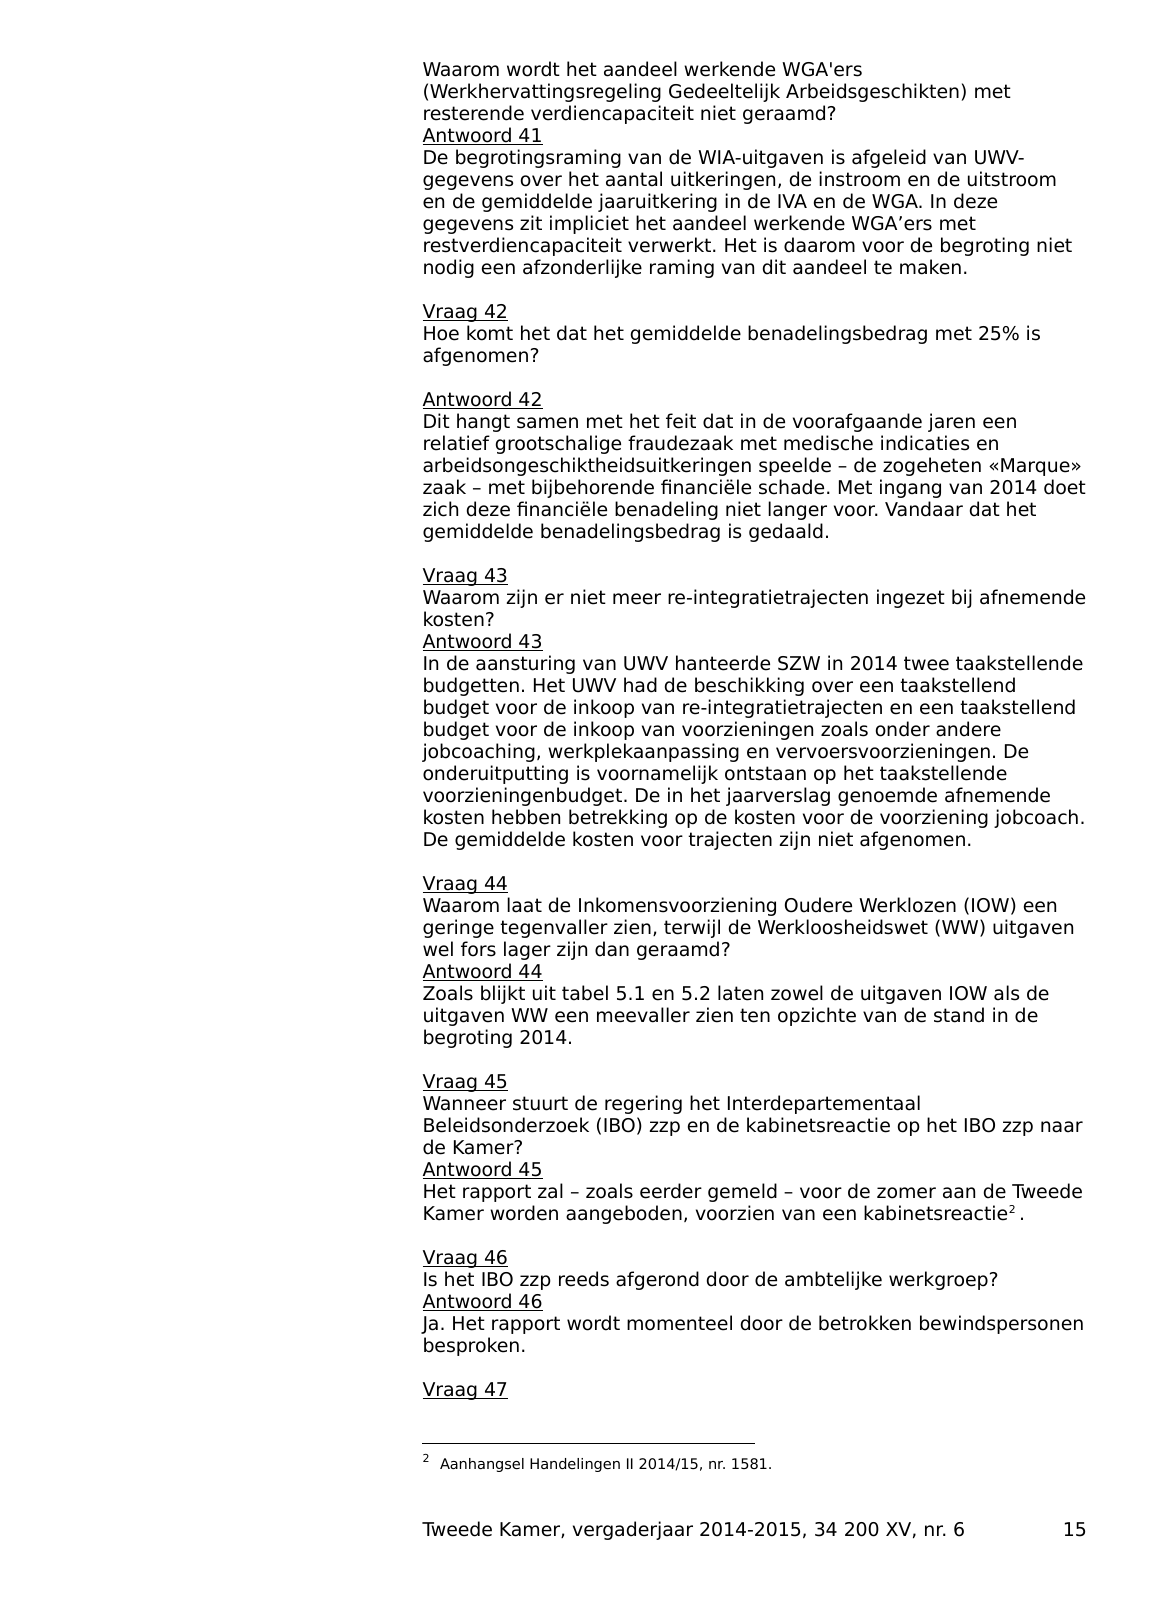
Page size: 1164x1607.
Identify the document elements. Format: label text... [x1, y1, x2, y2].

text Antwoord 43 [422, 631, 1087, 653]
text Zoals blijkt uit tabel 5.1 en 5.2 laten zowel de uitgaven IOW als de uitgaven WW een meevaller zien ten opzichte van de stand in de begroting 2014. [422, 983, 1087, 1049]
text Wanneer stuurt de regering het Interdepartementaal Beleidsonderzoek (IBO) zzp en de kabinetsreactie op het IBO zzp naar de Kamer? [422, 1093, 1087, 1159]
text Waarom laat de Inkomensvoorziening Oudere Werklozen (IOW) een geringe tegenvaller zien, terwijl de Werkloosheidswet (WW) uitgaven wel fors lager zijn dan geraamd? [422, 895, 1087, 961]
text Antwoord 46 [422, 1291, 1087, 1313]
text In de aansturing van UWV hanteerde SZW in 2014 twee taakstellende budgetten. Het UWV had de beschikking over een taakstellend budget voor de inkoop van re-integratietrajecten en een taakstellend budget voor de inkoop van voorzieningen zoals onder andere jobcoaching, werkplekaanpassing en vervoersvoorzieningen. De onderuitputting is voornamelijk ontstaan op het taakstellende voorzieningenbudget. De in het jaarverslag genoemde afnemende kosten hebben betrekking op de kosten voor de voorziening jobcoach. De gemiddelde kosten voor trajecten zijn niet afgenomen. [422, 653, 1087, 851]
text Waarom zijn er niet meer re-integratietrajecten ingezet bij afnemende kosten? [422, 587, 1087, 631]
text Vraag 44 [422, 873, 1087, 895]
text Aanhangsel Handelingen II 2014/15, nr. 1581. [422, 1452, 1087, 1474]
text Waarom wordt het aandeel werkende WGA'ers (Werkhervattingsregeling Gedeeltelijk Arbeidsgeschikten) met resterende verdiencapaciteit niet geraamd? [422, 59, 1087, 125]
text Antwoord 45 [422, 1159, 1087, 1181]
text De begrotingsraming van de WIA-uitgaven is afgeleid van UWV-gegevens over het aantal uitkeringen, de instroom en de uitstroom en de gemiddelde jaaruitkering in de IVA en de WGA. In deze gegevens zit impliciet het aandeel werkende WGA’ers met restverdiencapaciteit verwerkt. Het is daarom voor de begroting niet nodig een afzonderlijke raming van dit aandeel te maken. [422, 147, 1087, 279]
text Antwoord 42 [422, 389, 1087, 411]
text Vraag 43 [422, 565, 1087, 587]
text Dit hangt samen met het feit dat in de voorafgaande jaren een relatief grootschalige fraudezaak met medische indicaties en arbeidsongeschiktheidsuitkeringen speelde – de zogeheten «Marque» zaak – met bijbehorende financiële schade. Met ingang van 2014 doet zich deze financiële benadeling niet langer voor. Vandaar dat het gemiddelde benadelingsbedrag is gedaald. [422, 411, 1087, 543]
text Vraag 47 [422, 1379, 1087, 1401]
text Het rapport zal – zoals eerder gemeld – voor de zomer aan de Tweede Kamer worden aangeboden, voorzien van een kabinetsreactie. [422, 1181, 1087, 1225]
text Vraag 46 [422, 1247, 1087, 1269]
text Is het IBO zzp reeds afgerond door de ambtelijke werkgroep? [422, 1269, 1087, 1291]
text Antwoord 44 [422, 961, 1087, 983]
text Vraag 42 [422, 301, 1087, 323]
text Ja. Het rapport wordt momenteel door de betrokken bewindspersonen besproken. [422, 1313, 1087, 1357]
text Vraag 45 [422, 1071, 1087, 1093]
text Hoe komt het dat het gemiddelde benadelingsbedrag met 25% is afgenomen? [422, 323, 1087, 367]
text Antwoord 41 [422, 125, 1087, 147]
